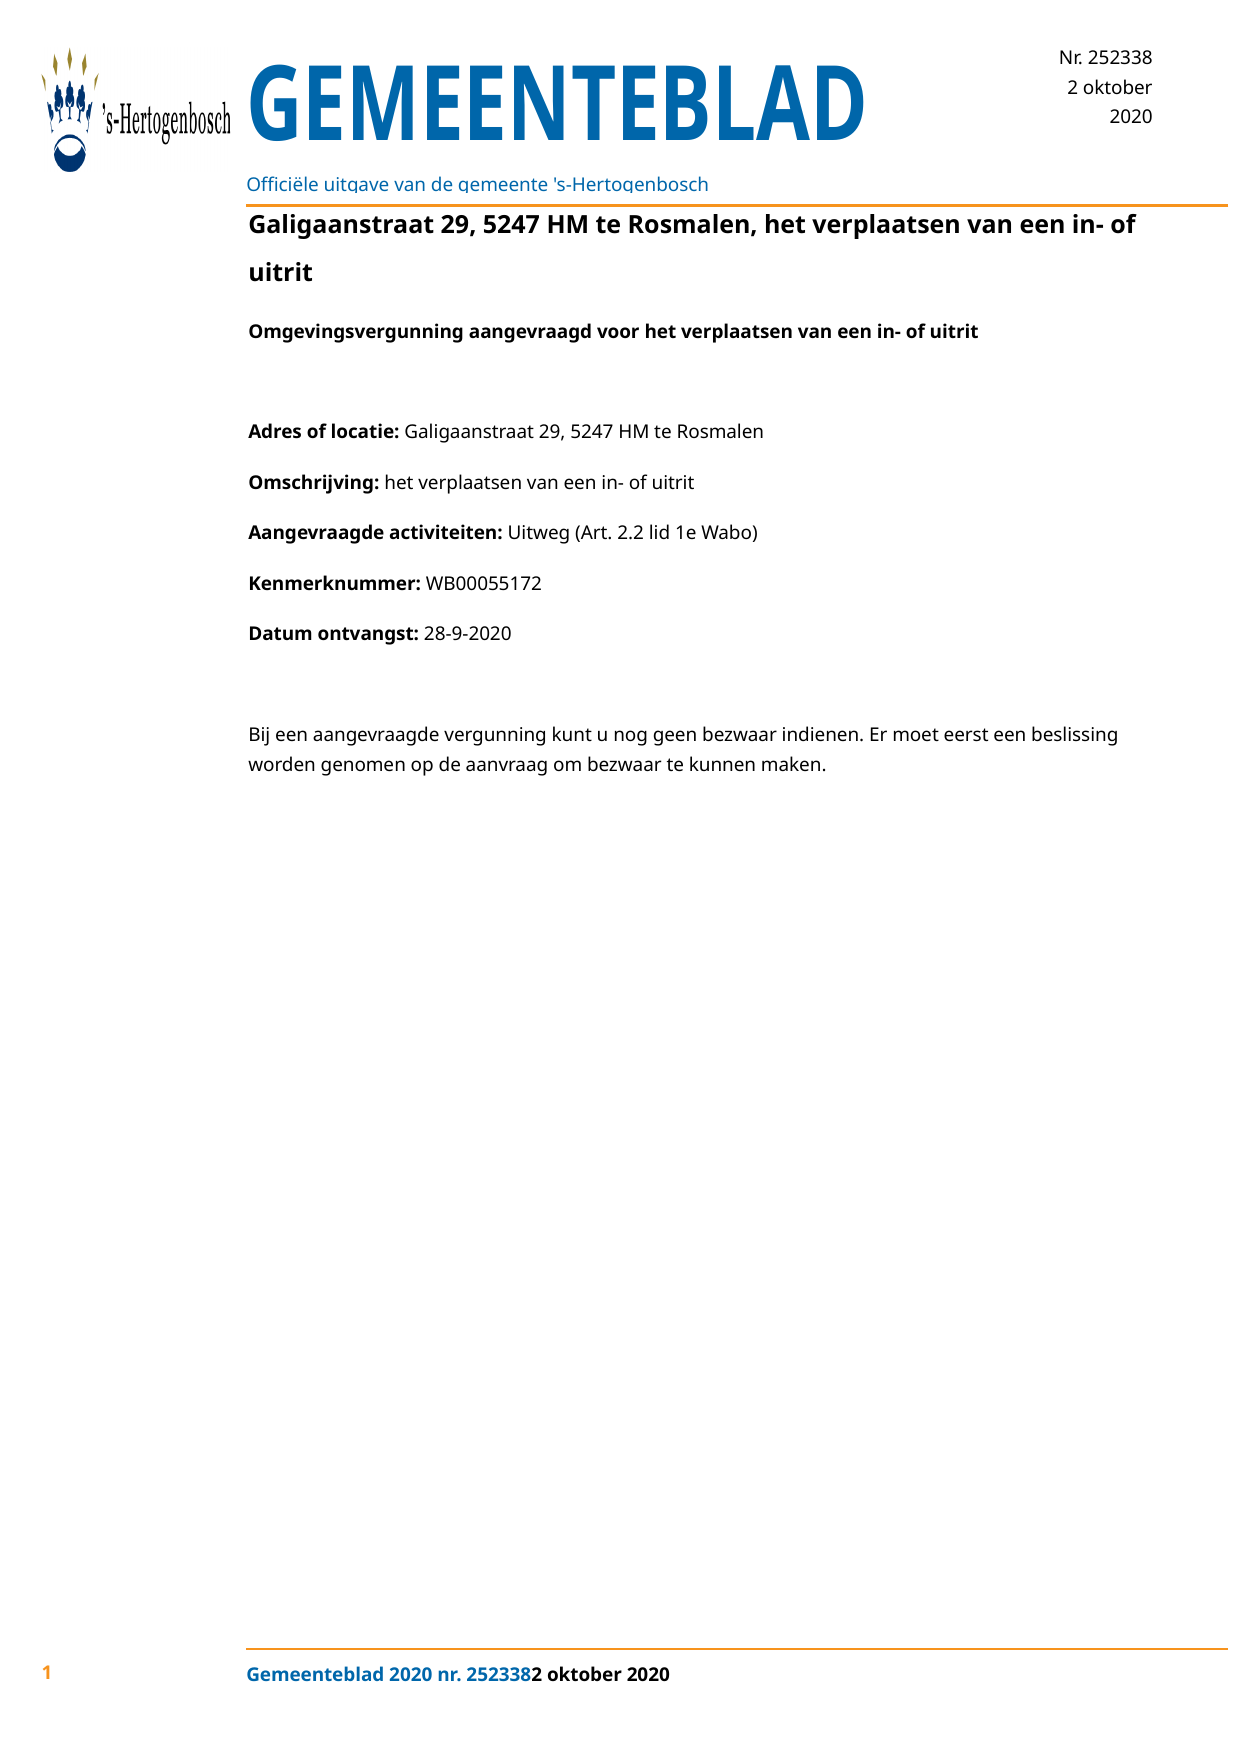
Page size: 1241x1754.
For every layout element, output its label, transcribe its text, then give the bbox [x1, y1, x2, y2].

text Kenmerknummer: WB00055172 [248, 570, 1152, 596]
text Adres of locatie: Galigaanstraat 29, 5247 HM te Rosmalen [248, 419, 1152, 444]
text Datum ontvangst: 28-9-2020 [248, 620, 1152, 646]
text Aangevraagde activiteiten: Uitweg (Art. 2.2 lid 1e Wabo) [248, 519, 1152, 545]
text Galigaanstraat 29, 5247 HM te Rosmalen, het verplaatsen van een in- of uitrit [248, 207, 1152, 288]
text Omgevingsvergunning aangevraagd voor het verplaatsen van een in- of uitrit [248, 318, 1152, 344]
picture [41, 47, 231, 172]
text Omschrijving: het verplaatsen van een in- of uitrit [248, 469, 1152, 495]
text Bij een aangevraagde vergunning kunt u nog geen bezwaar indienen. Er moet eerst een beslissing worden genomen op de aanvraag om bezwaar te kunnen maken. [248, 721, 1152, 777]
